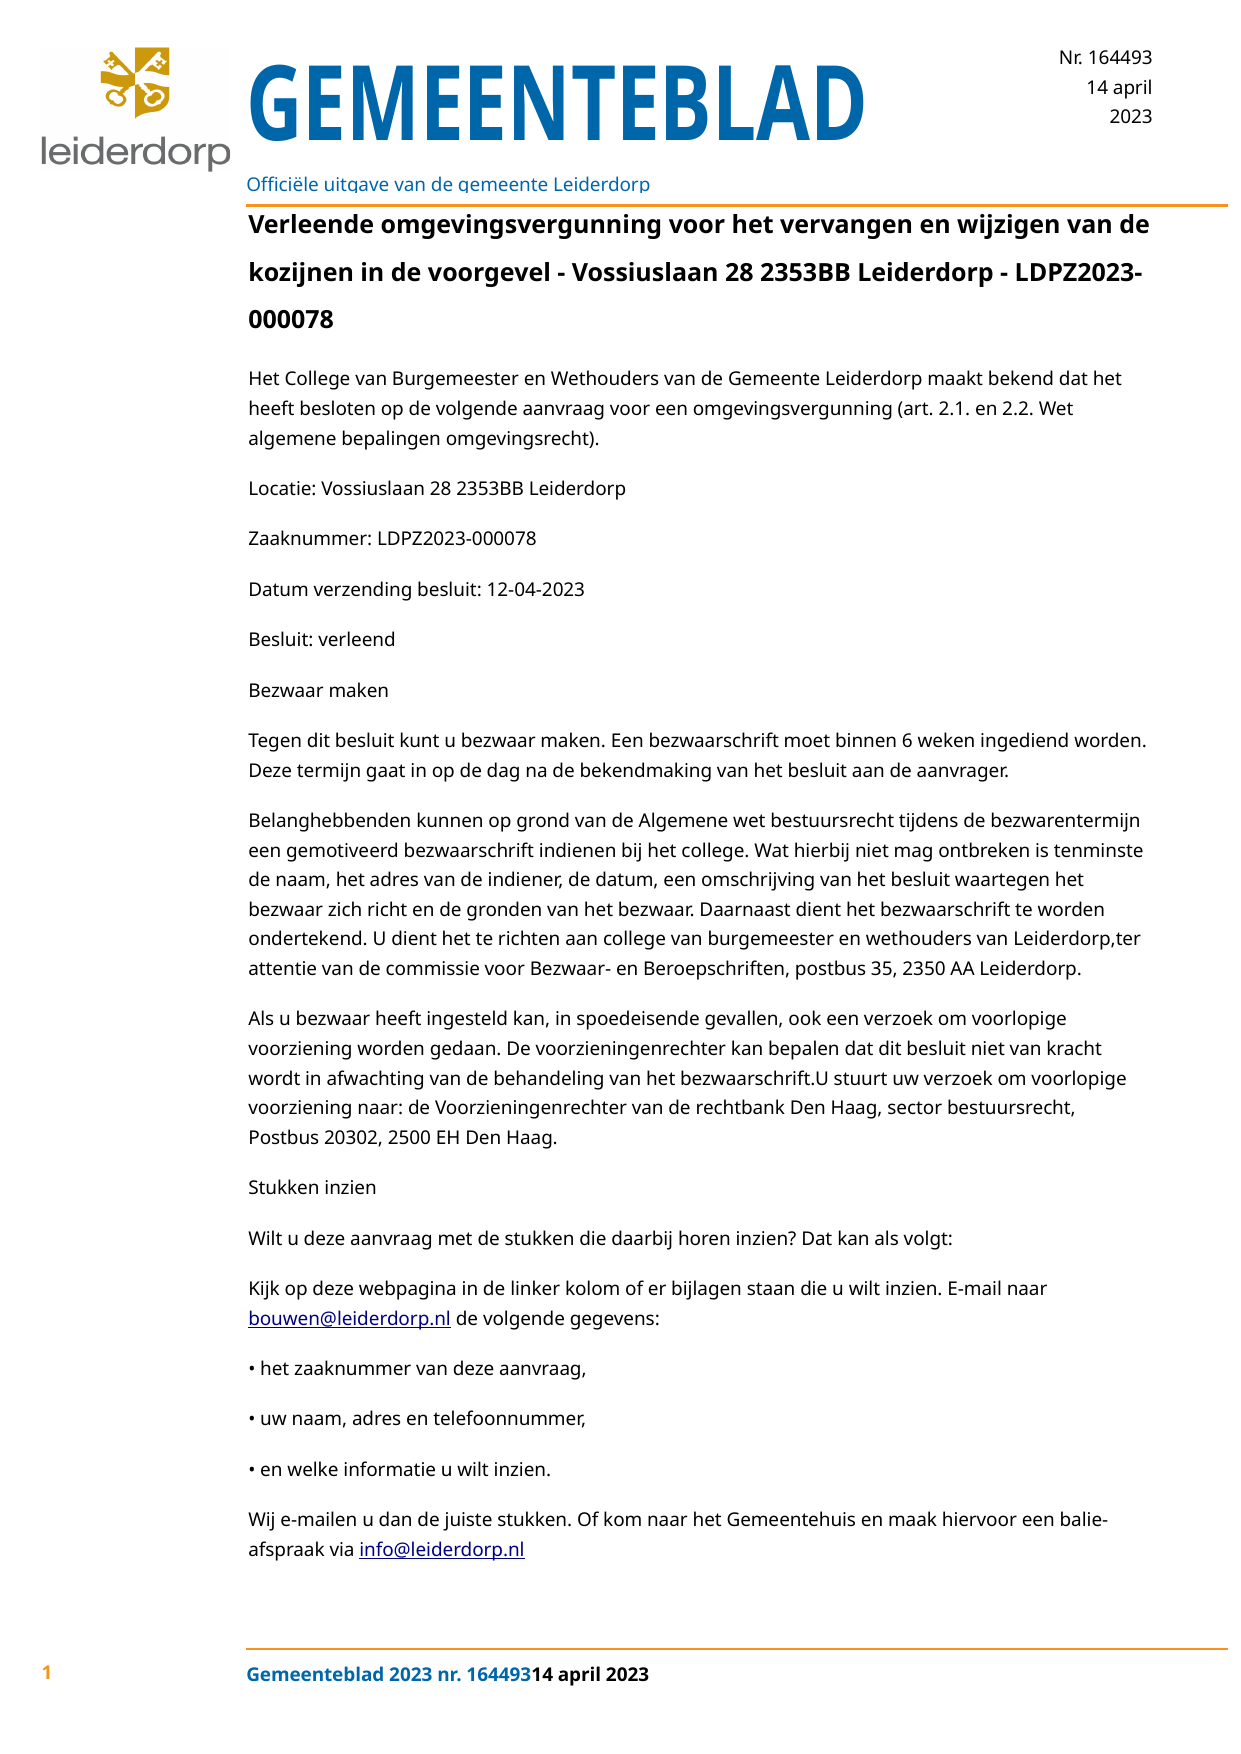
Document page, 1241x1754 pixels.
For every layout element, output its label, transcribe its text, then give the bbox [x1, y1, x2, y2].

text Wij e-mailen u dan de juiste stukken. Of kom naar het Gemeentehuis en maak hiervoor een balie-afspraak via info@leiderdorp.nl [248, 1506, 1152, 1562]
text Belanghebbenden kunnen op grond van de Algemene wet bestuursrecht tijdens de bezwarentermijn een gemotiveerd bezwaarschrift indienen bij het college. Wat hierbij niet mag ontbreken is tenminste de naam, het adres van de indiener, de datum, een omschrijving van het besluit waartegen het bezwaar zich richt en de gronden van het bezwaar. Daarnaast dient het bezwaarschrift te worden ondertekend. U dient het te richten aan college van burgemeester en wethouders van Leiderdorp,ter attentie van de commissie voor Bezwaar- en Beroepschriften, postbus 35, 2350 AA Leiderdorp. [248, 807, 1152, 981]
text Kijk op deze webpagina in de linker kolom of er bijlagen staan die u wilt inzien. E-mail naar bouwen@leiderdorp.nl de volgende gegevens: [248, 1275, 1152, 1330]
text • uw naam, adres en telefoonnummer, [248, 1406, 1152, 1431]
text Verleende omgevingsvergunning voor het vervangen en wijzigen van de kozijnen in de voorgevel - Vossiuslaan 28 2353BB Leiderdorp - LDPZ2023-000078 [248, 207, 1152, 336]
text Besluit: verleend [248, 626, 1152, 652]
text Stukken inzien [248, 1174, 1152, 1200]
text Bezwaar maken [248, 677, 1152, 702]
text Het College van Burgemeester en Wethouders van de Gemeente Leiderdorp maakt bekend dat het heeft besloten op de volgende aanvraag voor een omgevingsvergunning (art. 2.1. en 2.2. Wet algemene bepalingen omgevingsrecht). [248, 366, 1152, 450]
text Zaaknummer: LDPZ2023-000078 [248, 526, 1152, 551]
text Datum verzending besluit: 12-04-2023 [248, 576, 1152, 602]
text • en welke informatie u wilt inzien. [248, 1456, 1152, 1482]
text Locatie: Vossiuslaan 28 2353BB Leiderdorp [248, 475, 1152, 501]
text Tegen dit besluit kunt u bezwaar maken. Een bezwaarschrift moet binnen 6 weken ingediend worden. Deze termijn gaat in op de dag na de bekendmaking van het besluit aan de aanvrager. [248, 727, 1152, 782]
text • het zaaknummer van deze aanvraag, [248, 1355, 1152, 1381]
picture [41, 47, 231, 172]
text Als u bezwaar heeft ingesteld kan, in spoedeisende gevallen, ook een verzoek om voorlopige voorziening worden gedaan. De voorzieningenrechter kan bepalen dat dit besluit niet van kracht wordt in afwachting van de behandeling van het bezwaarschrift.U stuurt uw verzoek om voorlopige voorziening naar: de Voorzieningenrechter van de rechtbank Den Haag, sector bestuursrecht, Postbus 20302, 2500 EH Den Haag. [248, 1006, 1152, 1149]
text Wilt u deze aanvraag met de stukken die daarbij horen inzien? Dat kan als volgt: [248, 1225, 1152, 1250]
